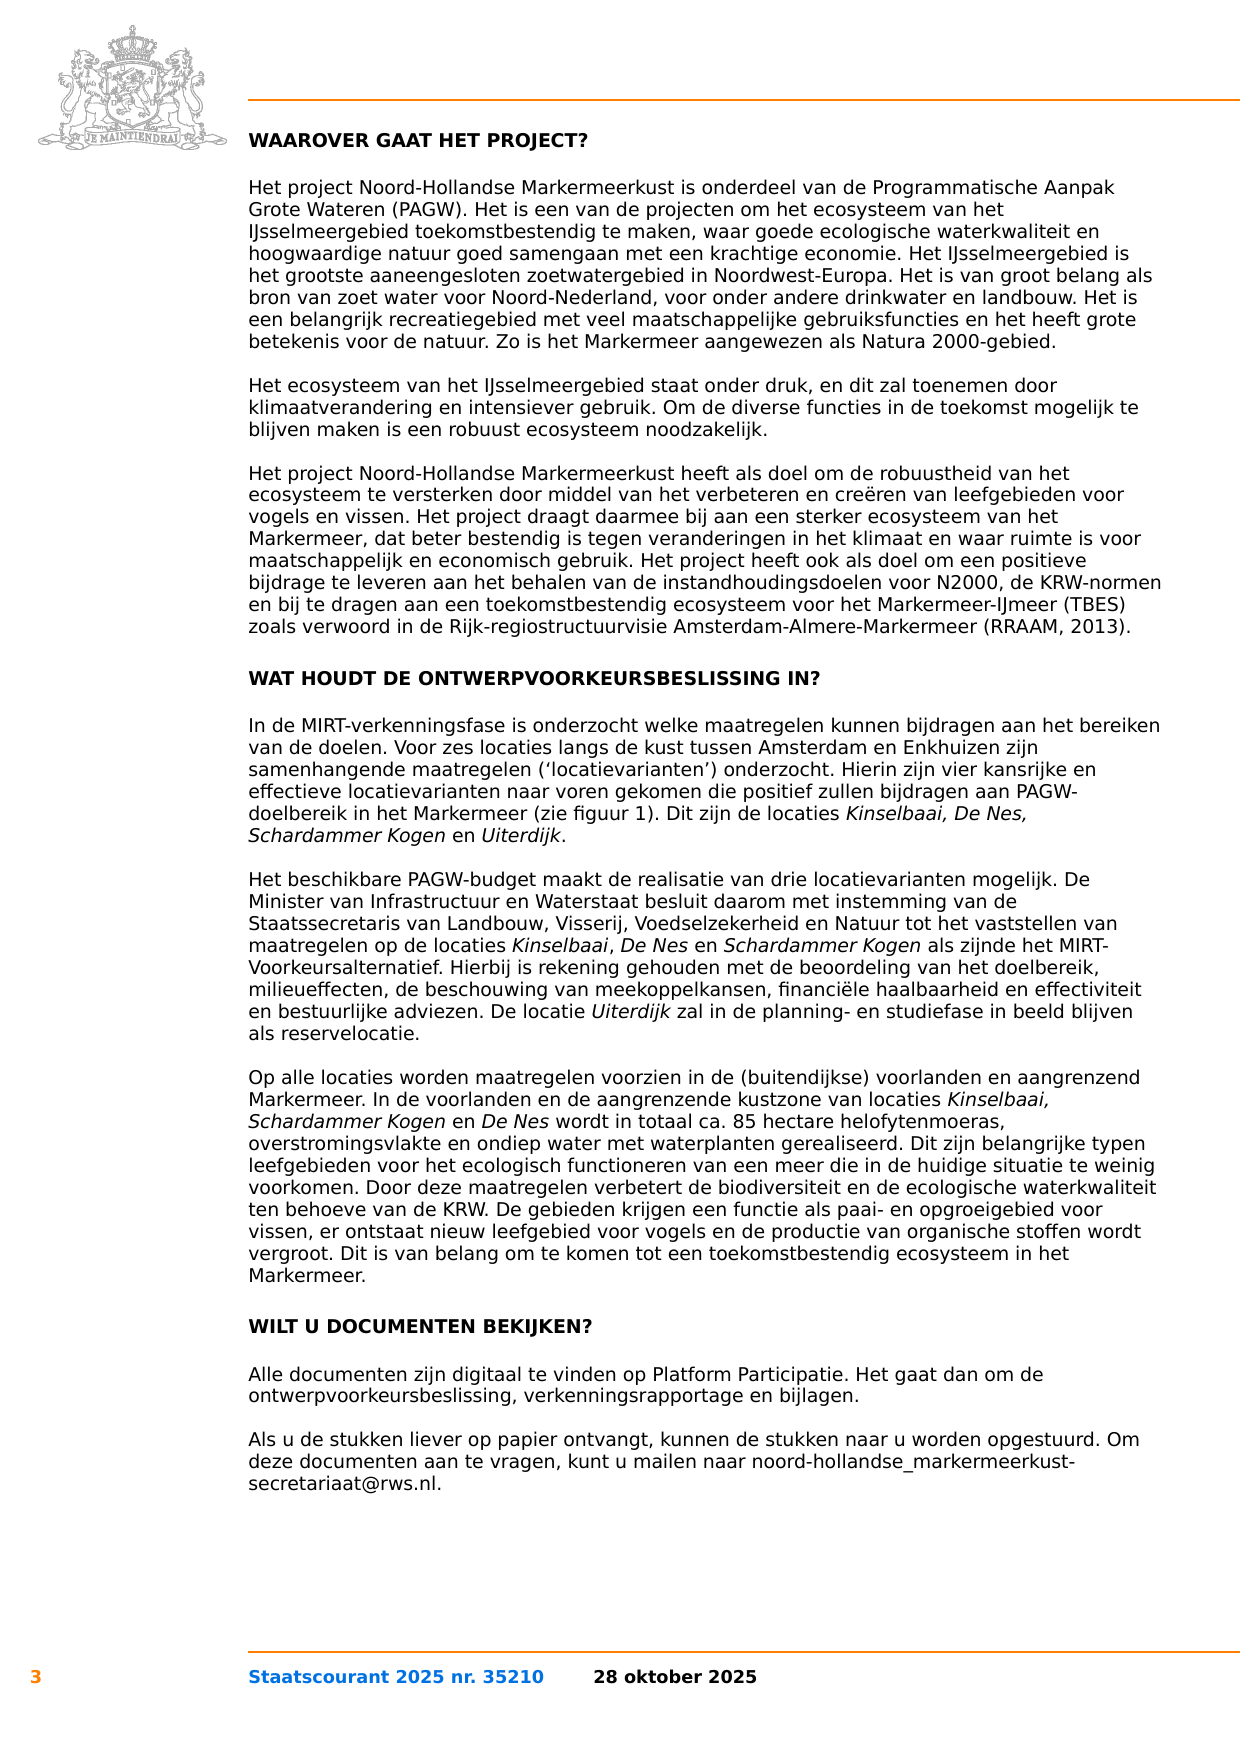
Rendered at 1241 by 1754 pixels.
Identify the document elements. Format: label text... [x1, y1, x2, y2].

text Alle documenten zijn digitaal te vinden op Platform Participatie. Het gaat dan om de ontwerpvoorkeursbeslissing, verkenningsrapportage en bijlagen. [248, 1363, 1163, 1407]
text Het project Noord-Hollandse Markermeerkust is onderdeel van de Programmatische Aanpak Grote Wateren (PAGW). Het is een van de projecten om het ecosysteem van het IJsselmeergebied toekomstbestendig te maken, waar goede ecologische waterkwaliteit en hoogwaardige natuur goed samengaan met een krachtige economie. Het IJsselmeergebied is het grootste aaneengesloten zoetwatergebied in Noordwest-Europa. Het is van groot belang als bron van zoet water voor Noord-Nederland, voor onder andere drinkwater en landbouw. Het is een belangrijk recreatiegebied met veel maatschappelijke gebruiksfuncties en het heeft grote betekenis voor de natuur. Zo is het Markermeer aangewezen als Natura 2000-gebied. [248, 177, 1163, 353]
subtitle WAAROVER GAAT HET PROJECT? [248, 130, 1163, 152]
subtitle WILT U DOCUMENTEN BEKIJKEN? [248, 1316, 1163, 1338]
text Op alle locaties worden maatregelen voorzien in de (buitendijkse) voorlanden en aangrenzend Markermeer. In de voorlanden en de aangrenzende kustzone van locaties Kinselbaai, Schardammer Kogen en De Nes wordt in totaal ca. 85 hectare helofytenmoeras, overstromingsvlakte en ondiep water met waterplanten gerealiseerd. Dit zijn belangrijke typen leefgebieden voor het ecologisch functioneren van een meer die in de huidige situatie te weinig voorkomen. Door deze maatregelen verbetert de biodiversiteit en de ecologische waterkwaliteit ten behoeve van de KRW. De gebieden krijgen een functie als paai- en opgroeigebied voor vissen, er ontstaat nieuw leefgebied voor vogels en de productie van organische stoffen wordt vergroot. Dit is van belang om te komen tot een toekomstbestendig ecosysteem in het Markermeer. [248, 1067, 1163, 1286]
text Het project Noord-Hollandse Markermeerkust heeft als doel om de robuustheid van het ecosysteem te versterken door middel van het verbeteren en creëren van leefgebieden voor vogels en vissen. Het project draagt daarmee bij aan een sterker ecosysteem van het Markermeer, dat beter bestendig is tegen veranderingen in het klimaat en waar ruimte is voor maatschappelijk en economisch gebruik. Het project heeft ook als doel om een positieve bijdrage te leveren aan het behalen van de instandhoudingsdoelen voor N2000, de KRW-normen en bij te dragen aan een toekomstbestendig ecosysteem voor het Markermeer-IJmeer (TBES) zoals verwoord in de Rijk-regiostructuurvisie Amsterdam-Almere-Markermeer (RRAAM, 2013). [248, 462, 1163, 638]
text In de MIRT-verkenningsfase is onderzocht welke maatregelen kunnen bijdragen aan het bereiken van de doelen. Voor zes locaties langs de kust tussen Amsterdam en Enkhuizen zijn samenhangende maatregelen (‘locatievarianten’) onderzocht. Hierin zijn vier kansrijke en effectieve locatievarianten naar voren gekomen die positief zullen bijdragen aan PAGW-doelbereik in het Markermeer (zie figuur 1). Dit zijn de locaties Kinselbaai, De Nes, Schardammer Kogen en Uiterdijk. [248, 715, 1163, 847]
text Het ecosysteem van het IJsselmeergebied staat onder druk, en dit zal toenemen door klimaatverandering en intensiever gebruik. Om de diverse functies in de toekomst mogelijk te blijven maken is een robuust ecosysteem noodzakelijk. [248, 374, 1163, 441]
picture [38, 25, 227, 150]
text Het beschikbare PAGW-budget maakt de realisatie van drie locatievarianten mogelijk. De Minister van Infrastructuur en Waterstaat besluit daarom met instemming van de Staatssecretaris van Landbouw, Visserij, Voedselzekerheid en Natuur tot het vaststellen van maatregelen op de locaties Kinselbaai, De Nes en Schardammer Kogen als zijnde het MIRT-Voorkeursalternatief. Hierbij is rekening gehouden met de beoordeling van het doelbereik, milieueffecten, de beschouwing van meekoppelkansen, financiële haalbaarheid en effectiviteit en bestuurlijke adviezen. De locatie Uiterdijk zal in de planning- en studiefase in beeld blijven als reservelocatie. [248, 869, 1163, 1045]
subtitle WAT HOUDT DE ONTWERPVOORKEURSBESLISSING IN? [248, 668, 1163, 690]
text Als u de stukken liever op papier ontvangt, kunnen de stukken naar u worden opgestuurd. Om deze documenten aan te vragen, kunt u mailen naar noord-hollandse_markermeerkust-secretariaat@rws.nl. [248, 1429, 1163, 1495]
